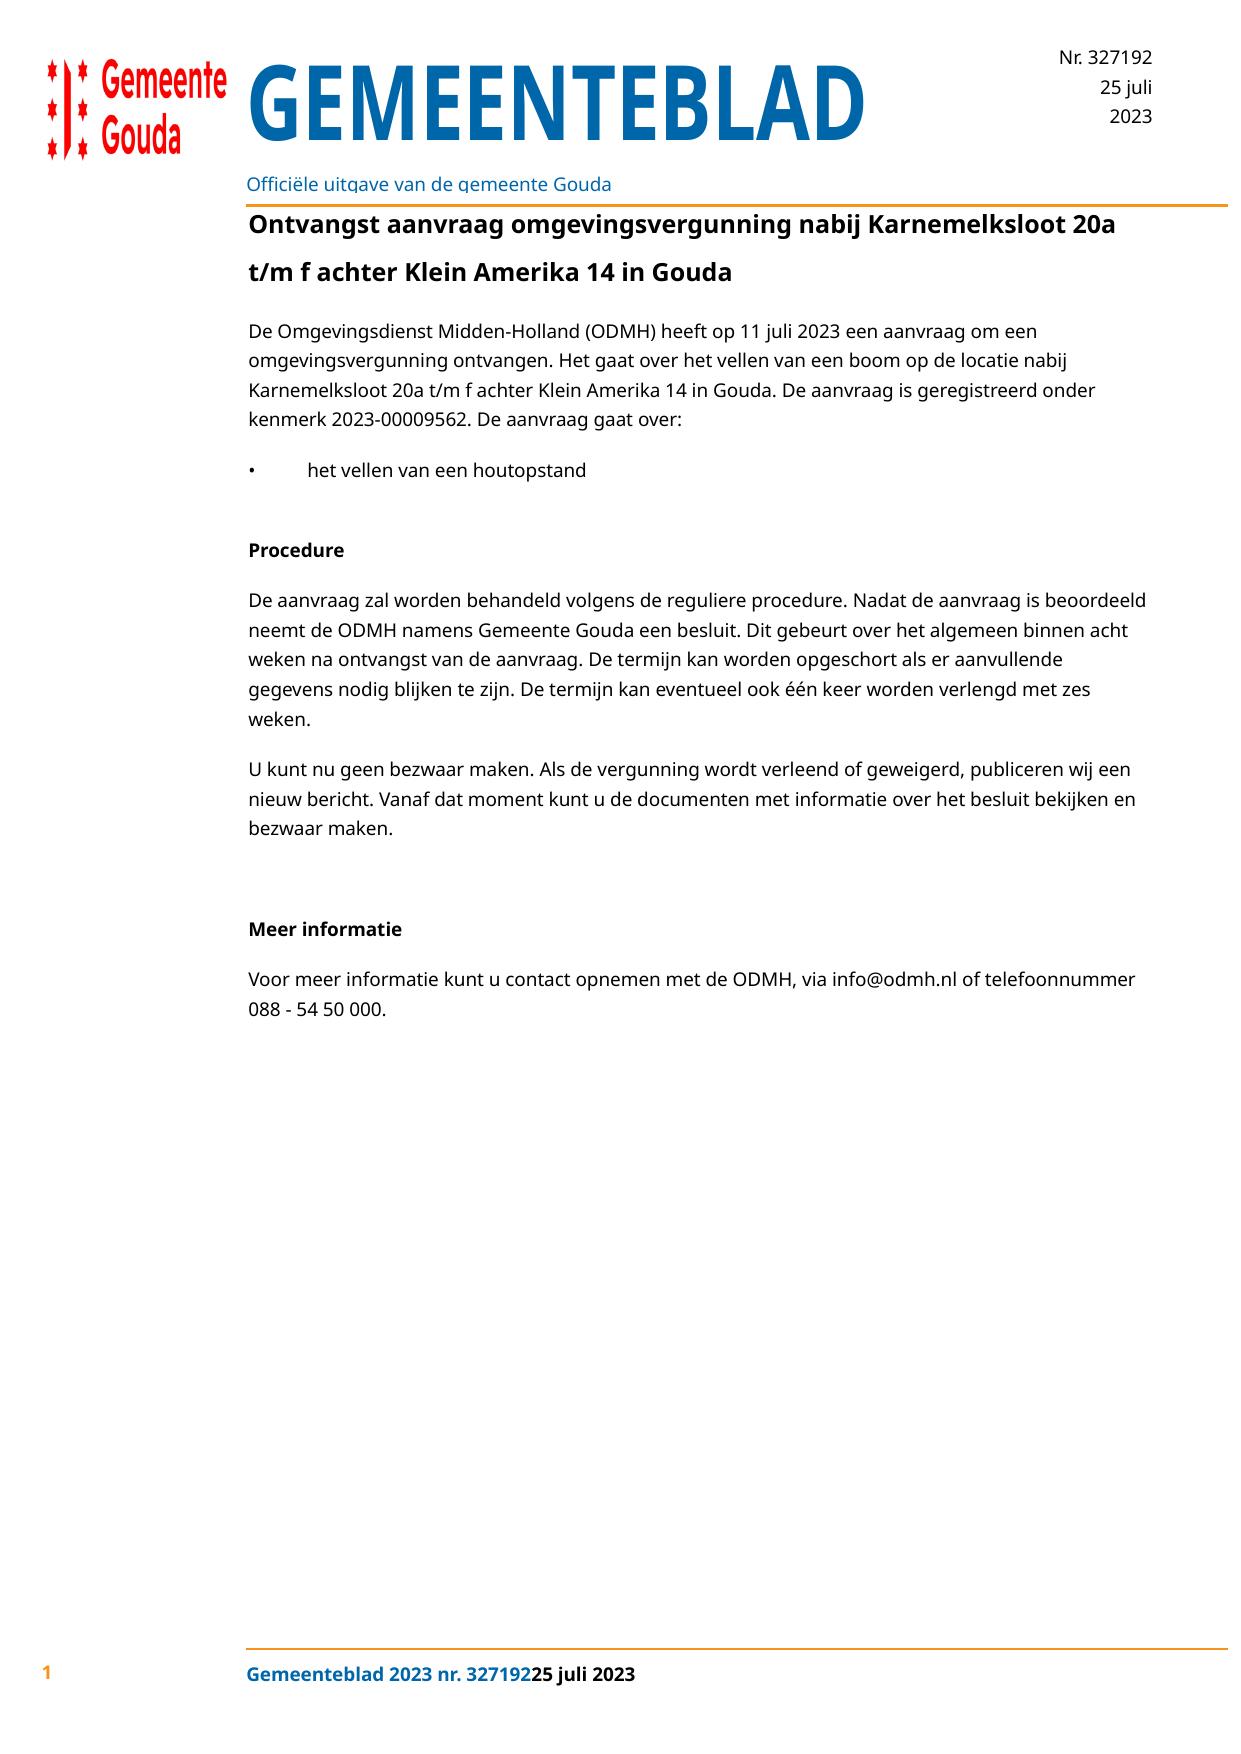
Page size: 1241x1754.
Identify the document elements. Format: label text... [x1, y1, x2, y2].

text De aanvraag zal worden behandeld volgens de reguliere procedure. Nadat de aanvraag is beoordeeld neemt de ODMH namens Gemeente Gouda een besluit. Dit gebeurt over het algemeen binnen acht weken na ontvangst van de aanvraag. De termijn kan worden opgeschort als er aanvullende gegevens nodig blijken te zijn. De termijn kan eventueel ook één keer worden verlengd met zes weken. [248, 587, 1152, 732]
picture [41, 47, 231, 172]
text Meer informatie [248, 916, 1152, 942]
text Ontvangst aanvraag omgevingsvergunning nabij Karnemelksloot 20a t/m f achter Klein Amerika 14 in Gouda [248, 207, 1152, 288]
text De Omgevingsdienst Midden-Holland (ODMH) heeft op 11 juli 2023 een aanvraag om een omgevingsvergunning ontvangen. Het gaat over het vellen van een boom op de locatie nabij Karnemelksloot 20a t/m f achter Klein Amerika 14 in Gouda. De aanvraag is geregistreerd onder kenmerk 2023-00009562. De aanvraag gaat over: [248, 318, 1152, 432]
list het vellen van een houtopstand [248, 457, 1152, 483]
text Voor meer informatie kunt u contact opnemen met de ODMH, via info@odmh.nl of telefoonnummer 088 - 54 50 000. [248, 967, 1152, 1022]
text U kunt nu geen bezwaar maken. Als de vergunning wordt verleend of geweigerd, publiceren wij een nieuw bericht. Vanaf dat moment kunt u de documenten met informatie over het besluit bekijken en bezwaar maken. [248, 756, 1152, 841]
text Procedure [248, 537, 1152, 563]
